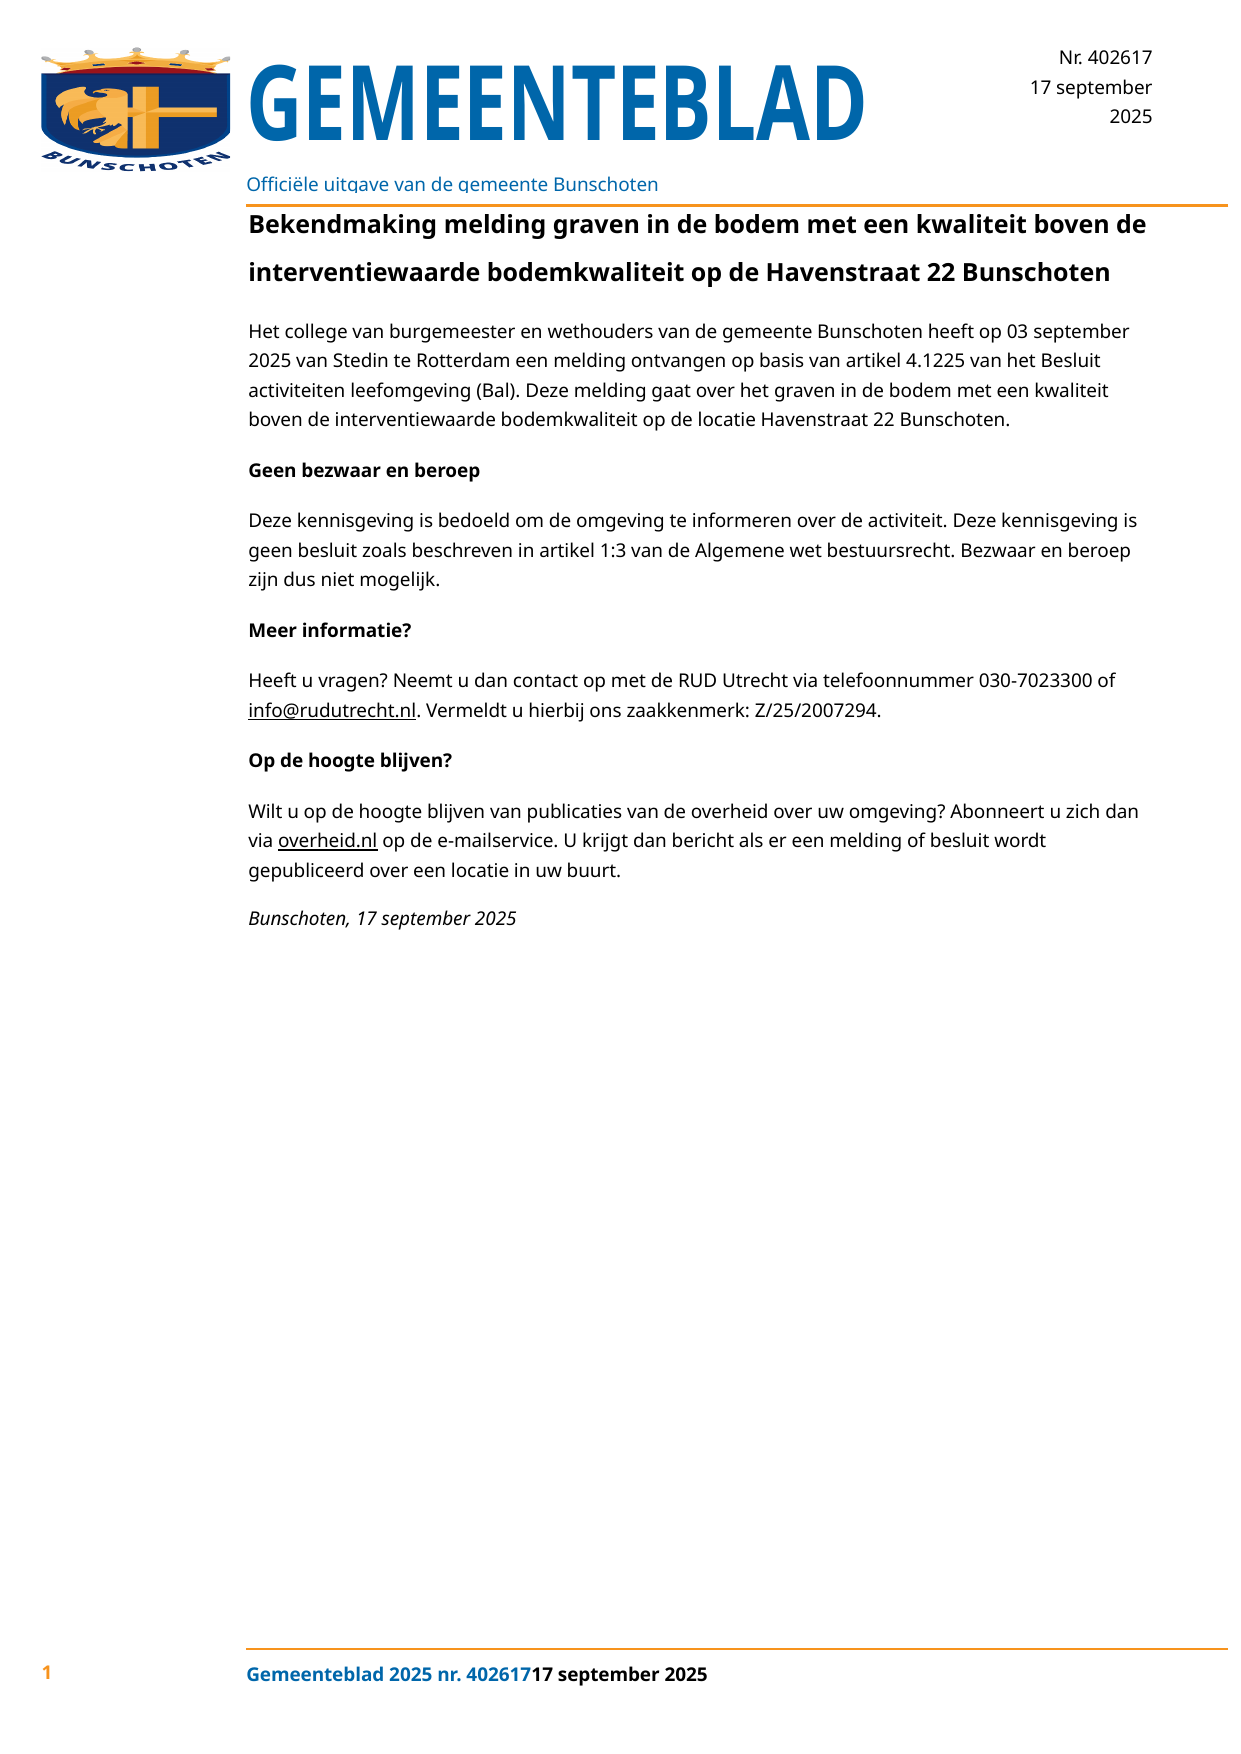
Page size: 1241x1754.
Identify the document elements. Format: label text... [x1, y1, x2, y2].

text Geen bezwaar en beroep [248, 457, 1152, 483]
text Heeft u vragen? Neemt u dan contact op met de RUD Utrecht via telefoonnummer 030-7023300 of info@rudutrecht.nl. Vermeldt u hierbij ons zaakkenmerk: Z/25/2007294. [248, 667, 1152, 723]
text Het college van burgemeester en wethouders van de gemeente Bunschoten heeft op 03 september 2025 van Stedin te Rotterdam een melding ontvangen op basis van artikel 4.1225 van het Besluit activiteiten leefomgeving (Bal). Deze melding gaat over het graven in de bodem met een kwaliteit boven de interventiewaarde bodemkwaliteit op de locatie Havenstraat 22 Bunschoten. [248, 318, 1152, 432]
text Deze kennisgeving is bedoeld om de omgeving te informeren over de activiteit. Deze kennisgeving is geen besluit zoals beschreven in artikel 1:3 van de Algemene wet bestuursrecht. Bezwaar en beroep zijn dus niet mogelijk. [248, 507, 1152, 592]
text Meer informatie? [248, 617, 1152, 643]
picture [41, 47, 231, 172]
text Wilt u op de hoogte blijven van publicaties van de overheid over uw omgeving? Abonneert u zich dan via overheid.nl op de e-mailservice. U krijgt dan bericht als er een melding of besluit wordt gepubliceerd over een locatie in uw buurt. [248, 798, 1152, 883]
text Bekendmaking melding graven in de bodem met een kwaliteit boven de interventiewaarde bodemkwaliteit op de Havenstraat 22 Bunschoten [248, 207, 1152, 288]
text Op de hoogte blijven? [248, 747, 1152, 773]
text Bunschoten, 17 september 2025 [248, 905, 1152, 931]
